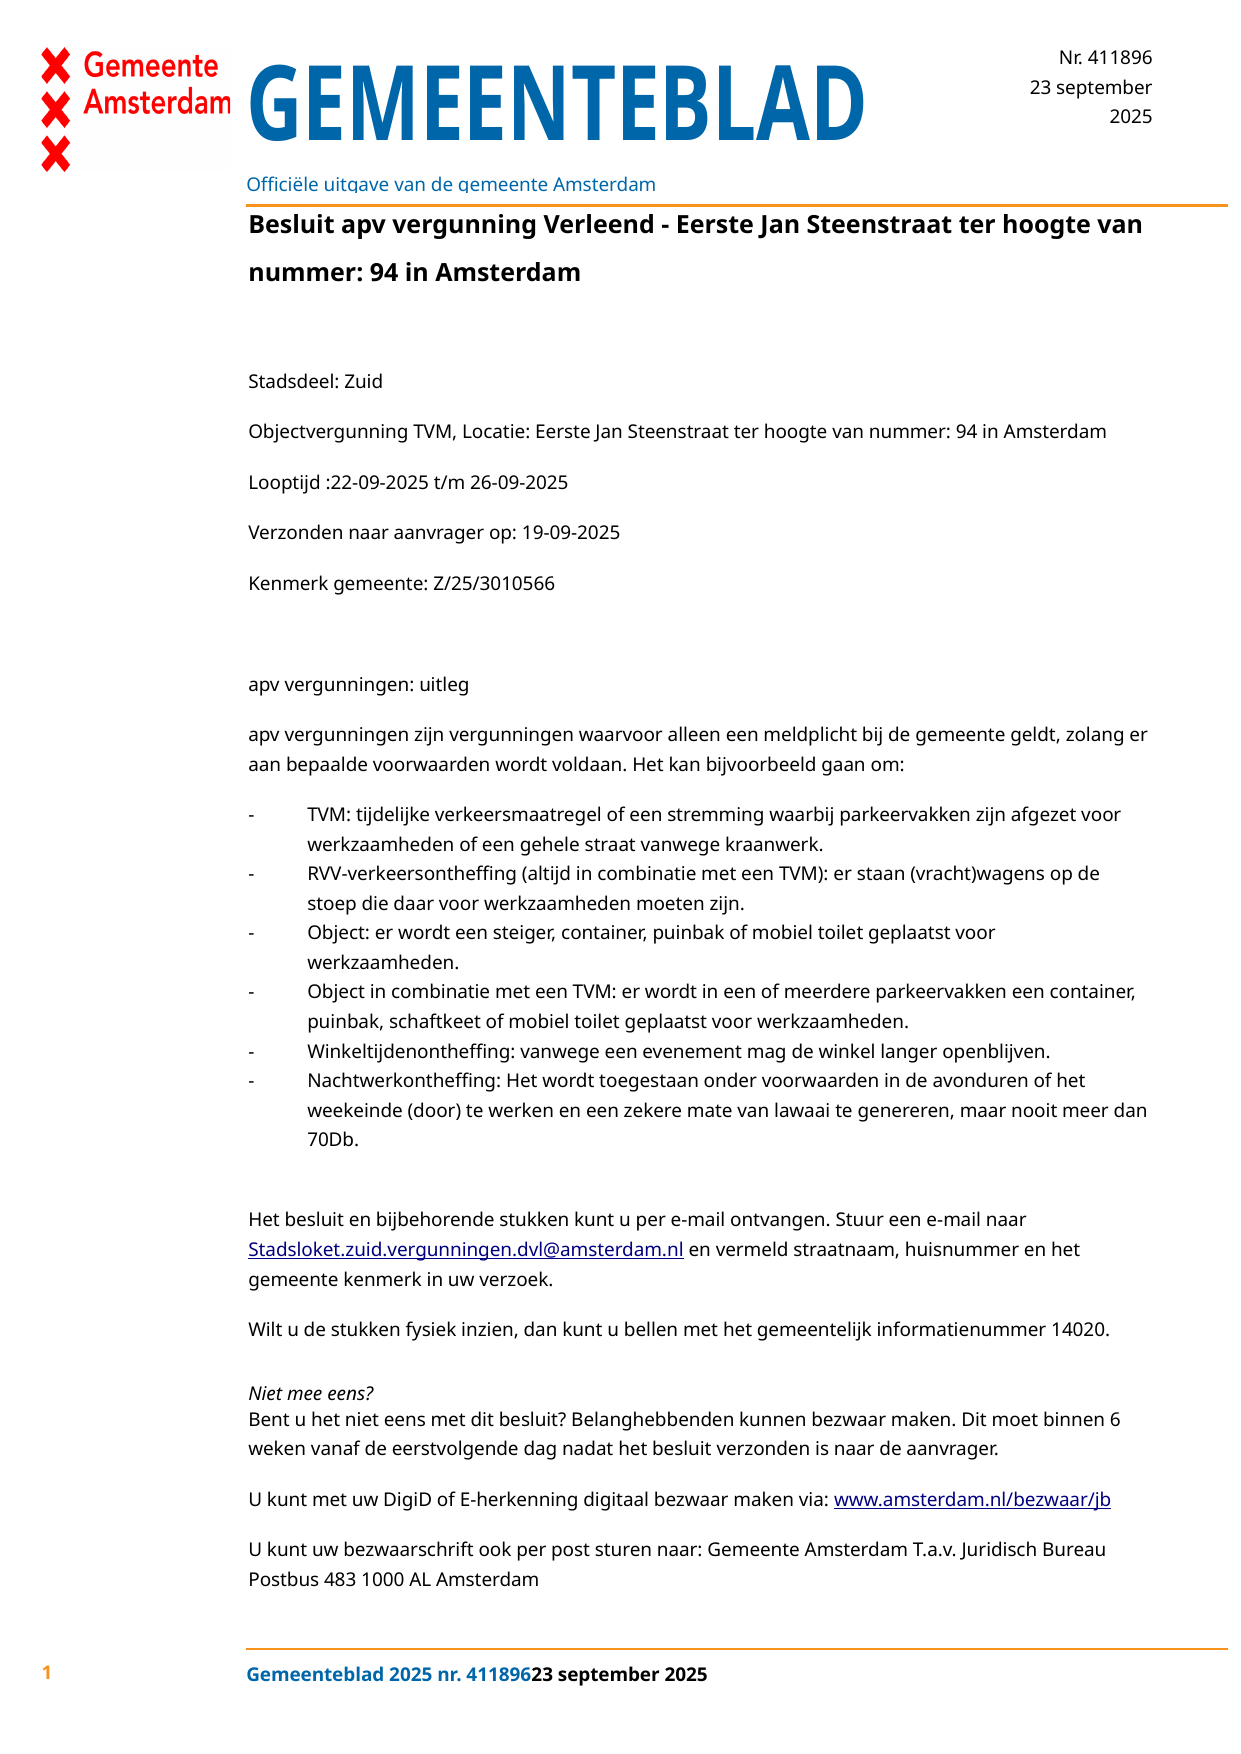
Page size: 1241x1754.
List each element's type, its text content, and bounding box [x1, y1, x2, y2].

text apv vergunningen zijn vergunningen waarvoor alleen een meldplicht bij de gemeente geldt, zolang er aan bepaalde voorwaarden wordt voldaan. Het kan bijvoorbeeld gaan om: [248, 721, 1152, 777]
text Verzonden naar aanvrager op: 19-09-2025 [248, 519, 1152, 545]
text U kunt met uw DigiD of E-herkenning digitaal bezwaar maken via: www.amsterdam.nl/bezwaar/jb [248, 1486, 1152, 1512]
text Bent u het niet eens met dit besluit? Belanghebbenden kunnen bezwaar maken. Dit moet binnen 6 weken vanaf de eerstvolgende dag nadat het besluit verzonden is naar de aanvrager. [248, 1406, 1152, 1461]
picture [41, 47, 231, 172]
text Stadsdeel: Zuid [248, 368, 1152, 394]
text U kunt uw bezwaarschrift ook per post sturen naar: Gemeente Amsterdam T.a.v. Juridisch Bureau Postbus 483 1000 AL Amsterdam [248, 1536, 1152, 1592]
list Winkeltijdenontheffing: vanwege een evenement mag de winkel langer openblijven. [248, 1038, 1152, 1064]
list TVM: tijdelijke verkeersmaatregel of een stremming waarbij parkeervakken zijn afgezet voor werkzaamheden of een gehele straat vanwege kraanwerk. [248, 801, 1152, 857]
list Nachtwerkontheffing: Het wordt toegestaan onder voorwaarden in de avonduren of het weekeinde (door) te werken en een zekere mate van lawaai te genereren, maar nooit meer dan 70Db. [248, 1067, 1152, 1152]
list Object: er wordt een steiger, container, puinbak of mobiel toilet geplaatst voor werkzaamheden. [248, 919, 1152, 975]
text Wilt u de stukken fysiek inzien, dan kunt u bellen met het gemeentelijk informatienummer 14020. [248, 1316, 1152, 1342]
text Het besluit en bijbehorende stukken kunt u per e-mail ontvangen. Stuur een e-mail naar Stadsloket.zuid.vergunningen.dvl@amsterdam.nl en vermeld straatnaam, huisnummer en het gemeente kenmerk in uw verzoek. [248, 1207, 1152, 1292]
text Niet mee eens? [248, 1380, 1152, 1406]
list RVV-verkeersontheffing (altijd in combinatie met een TVM): er staan (vracht)wagens op de stoep die daar voor werkzaamheden moeten zijn. [248, 860, 1152, 916]
text Kenmerk gemeente: Z/25/3010566 [248, 570, 1152, 596]
list Object in combinatie met een TVM: er wordt in een of meerdere parkeervakken een container, puinbak, schaftkeet of mobiel toilet geplaatst voor werkzaamheden. [248, 979, 1152, 1034]
text Looptijd :22-09-2025 t/m 26-09-2025 [248, 469, 1152, 495]
text Besluit apv vergunning Verleend - Eerste Jan Steenstraat ter hoogte van nummer: 94 in Amsterdam [248, 207, 1152, 288]
text Objectvergunning TVM, Locatie: Eerste Jan Steenstraat ter hoogte van nummer: 94 in Amsterdam [248, 419, 1152, 444]
text apv vergunningen: uitleg [248, 671, 1152, 697]
